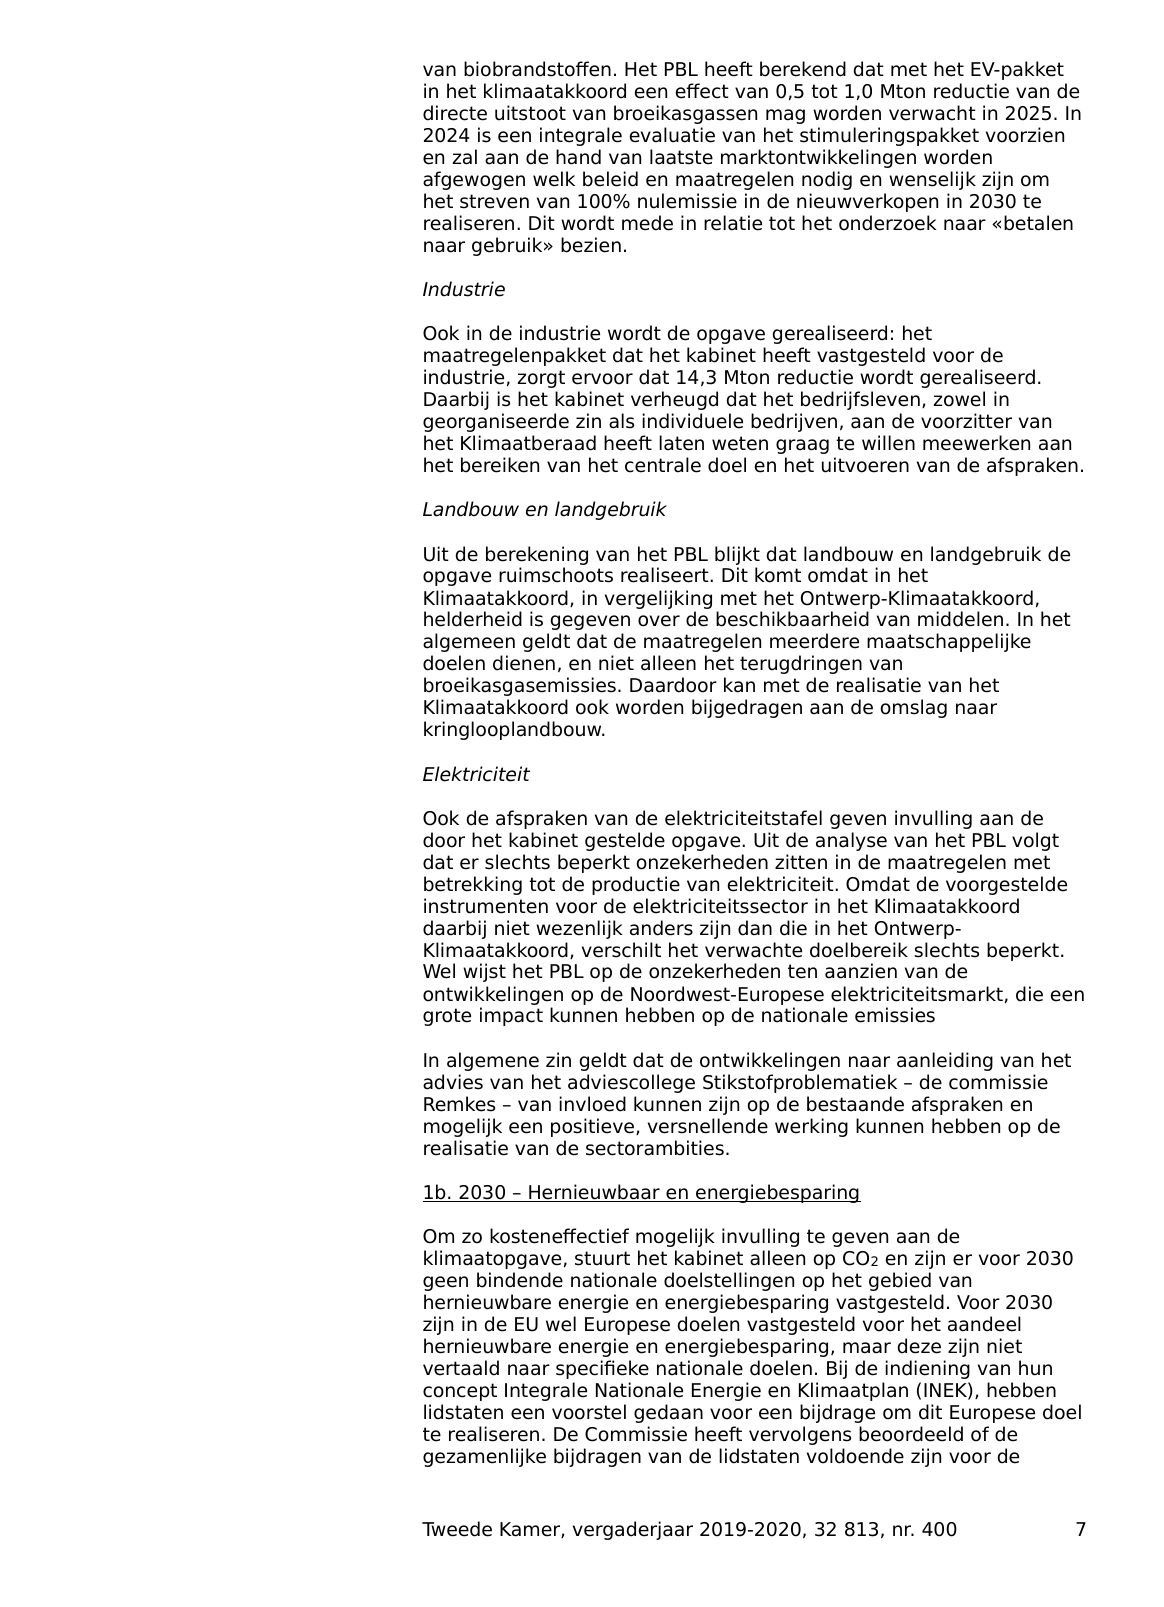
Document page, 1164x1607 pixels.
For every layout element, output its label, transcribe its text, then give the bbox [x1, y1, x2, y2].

subtitle Industrie [422, 279, 1087, 301]
text Uit de berekening van het PBL blijkt dat landbouw en landgebruik de opgave ruimschoots realiseert. Dit komt omdat in het Klimaatakkoord, in vergelijking met het Ontwerp-Klimaatakkoord, helderheid is gegeven over de beschikbaarheid van middelen. In het algemeen geldt dat de maatregelen meerdere maatschappelijke doelen dienen, en niet alleen het terugdringen van broeikasgasemissies. Daardoor kan met de realisatie van het Klimaatakkoord ook worden bijgedragen aan de omslag naar kringlooplandbouw. [422, 543, 1087, 741]
text Ook in de industrie wordt de opgave gerealiseerd: het maatregelenpakket dat het kabinet heeft vastgesteld voor de industrie, zorgt ervoor dat 14,3 Mton reductie wordt gerealiseerd. Daarbij is het kabinet verheugd dat het bedrijfsleven, zowel in georganiseerde zin als individuele bedrijven, aan de voorzitter van het Klimaatberaad heeft laten weten graag te willen meewerken aan het bereiken van het centrale doel en het uitvoeren van de afspraken. [422, 323, 1087, 477]
subtitle Landbouw en landgebruik [422, 499, 1087, 521]
text van biobrandstoffen. Het PBL heeft berekend dat met het EV-pakket in het klimaatakkoord een effect van 0,5 tot 1,0 Mton reductie van de directe uitstoot van broeikasgassen mag worden verwacht in 2025. In 2024 is een integrale evaluatie van het stimuleringspakket voorzien en zal aan de hand van laatste marktontwikkelingen worden afgewogen welk beleid en maatregelen nodig en wenselijk zijn om het streven van 100% nulemissie in de nieuwverkopen in 2030 te realiseren. Dit wordt mede in relatie tot het onderzoek naar «betalen naar gebruik» bezien. [422, 59, 1087, 257]
text Om zo kosteneffectief mogelijk invulling te geven aan de klimaatopgave, stuurt het kabinet alleen op CO2 en zijn er voor 2030 geen bindende nationale doelstellingen op het gebied van hernieuwbare energie en energiebesparing vastgesteld. Voor 2030 zijn in de EU wel Europese doelen vastgesteld voor het aandeel hernieuwbare energie en energiebesparing, maar deze zijn niet vertaald naar specifieke nationale doelen. Bij de indiening van hun concept Integrale Nationale Energie en Klimaatplan (INEK), hebben lidstaten een voorstel gedaan voor een bijdrage om dit Europese doel te realiseren. De Commissie heeft vervolgens beoordeeld of de gezamenlijke bijdragen van de lidstaten voldoende zijn voor de [422, 1226, 1087, 1468]
text In algemene zin geldt dat de ontwikkelingen naar aanleiding van het advies van het adviescollege Stikstofproblematiek – de commissie Remkes – van invloed kunnen zijn op de bestaande afspraken en mogelijk een positieve, versnellende werking kunnen hebben op de realisatie van de sectorambities. [422, 1049, 1087, 1159]
subtitle Elektriciteit [422, 763, 1087, 785]
text Ook de afspraken van de elektriciteitstafel geven invulling aan de door het kabinet gestelde opgave. Uit de analyse van het PBL volgt dat er slechts beperkt onzekerheden zitten in de maatregelen met betrekking tot de productie van elektriciteit. Omdat de voorgestelde instrumenten voor de elektriciteitssector in het Klimaatakkoord daarbij niet wezenlijk anders zijn dan die in het Ontwerp-Klimaatakkoord, verschilt het verwachte doelbereik slechts beperkt. Wel wijst het PBL op de onzekerheden ten aanzien van de ontwikkelingen op de Noordwest-Europese elektriciteitsmarkt, die een grote impact kunnen hebben op de nationale emissies [422, 808, 1087, 1027]
subtitle 1b. 2030 – Hernieuwbaar en energiebesparing [422, 1182, 1087, 1204]
